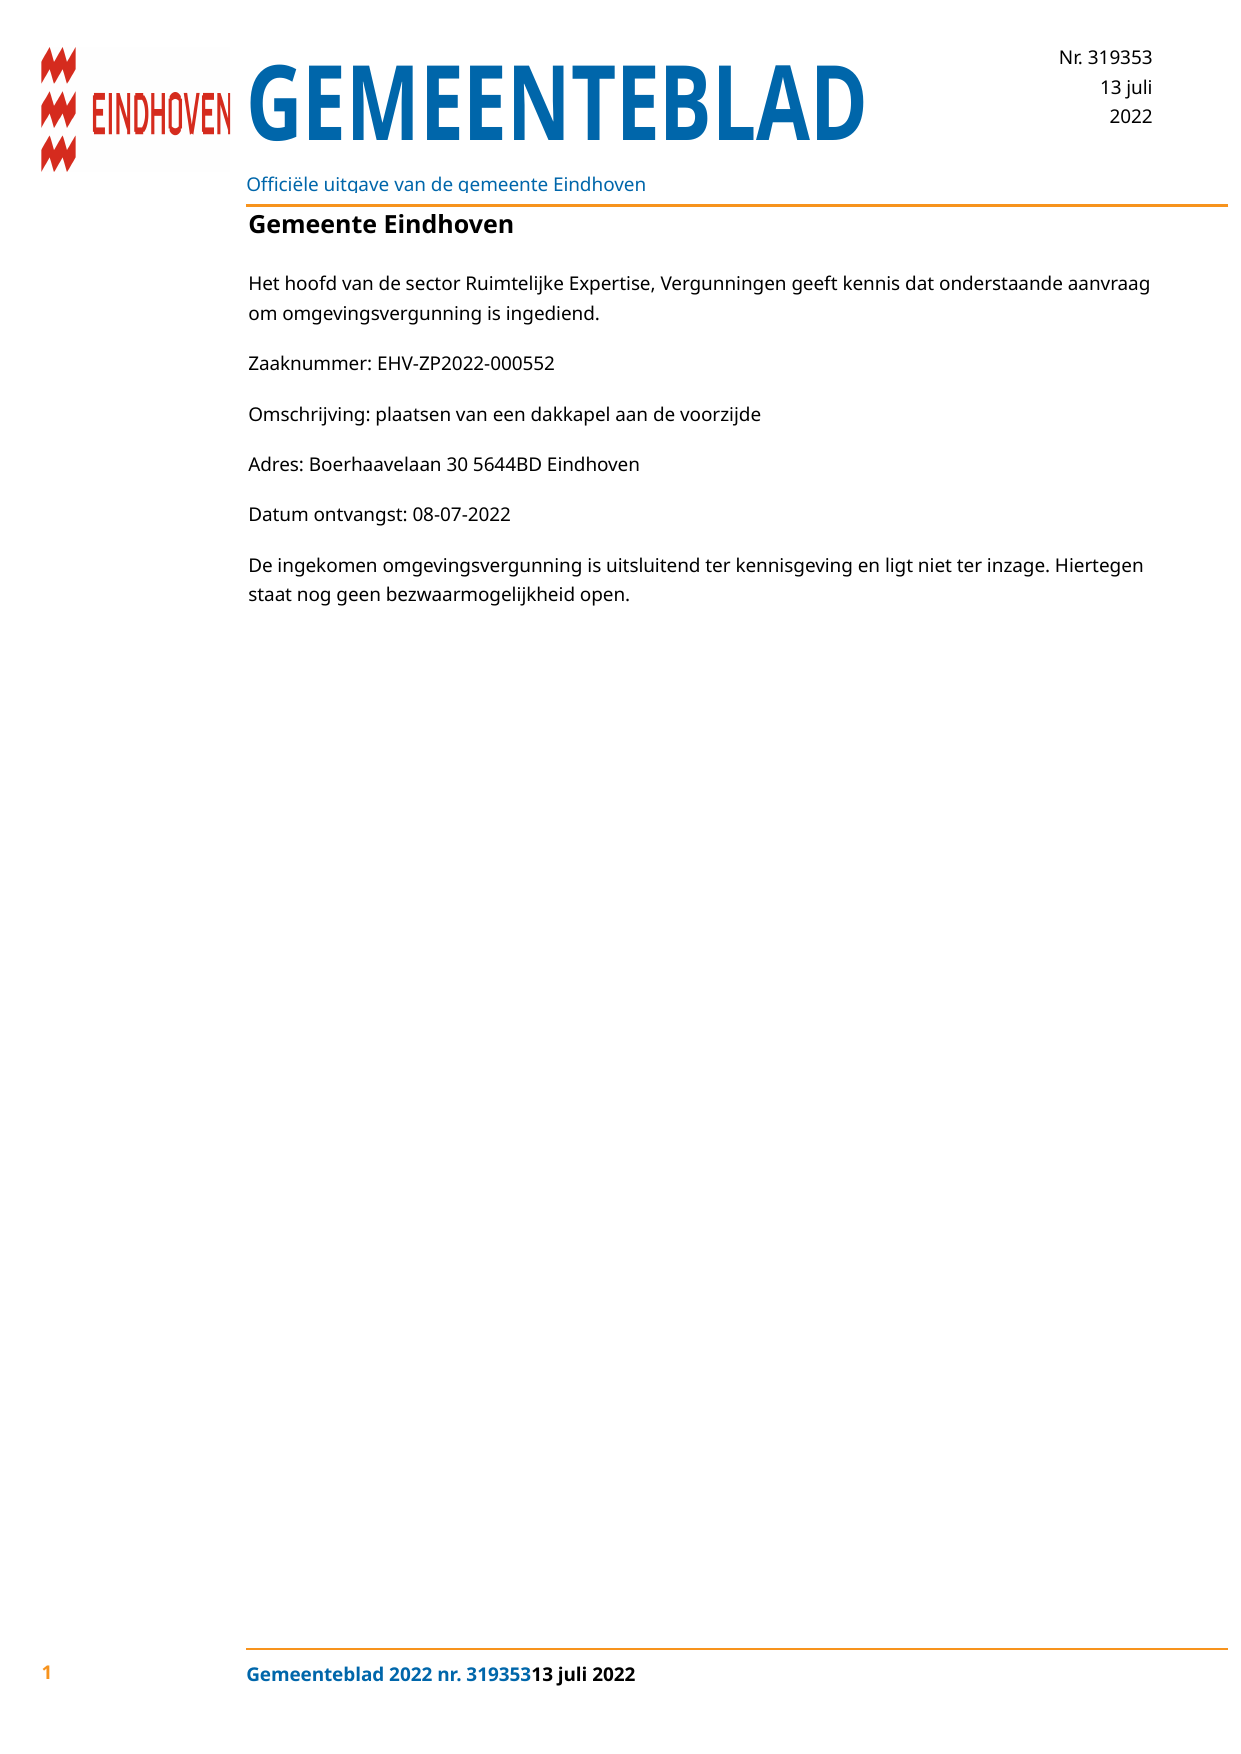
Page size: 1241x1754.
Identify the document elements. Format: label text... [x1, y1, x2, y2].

picture [41, 47, 231, 172]
text Datum ontvangst: 08-07-2022 [248, 502, 1152, 527]
text Adres: Boerhaavelaan 30 5644BD Eindhoven [248, 451, 1152, 477]
text Het hoofd van de sector Ruimtelijke Expertise, Vergunningen geeft kennis dat onderstaande aanvraag om omgevingsvergunning is ingediend. [248, 270, 1152, 326]
text Zaaknummer: EHV-ZP2022-000552 [248, 350, 1152, 376]
text De ingekomen omgevingsvergunning is uitsluitend ter kennisgeving en ligt niet ter inzage. Hiertegen staat nog geen bezwaarmogelijkheid open. [248, 552, 1152, 607]
text Gemeente Eindhoven [248, 207, 1152, 241]
text Omschrijving: plaatsen van een dakkapel aan de voorzijde [248, 401, 1152, 426]
